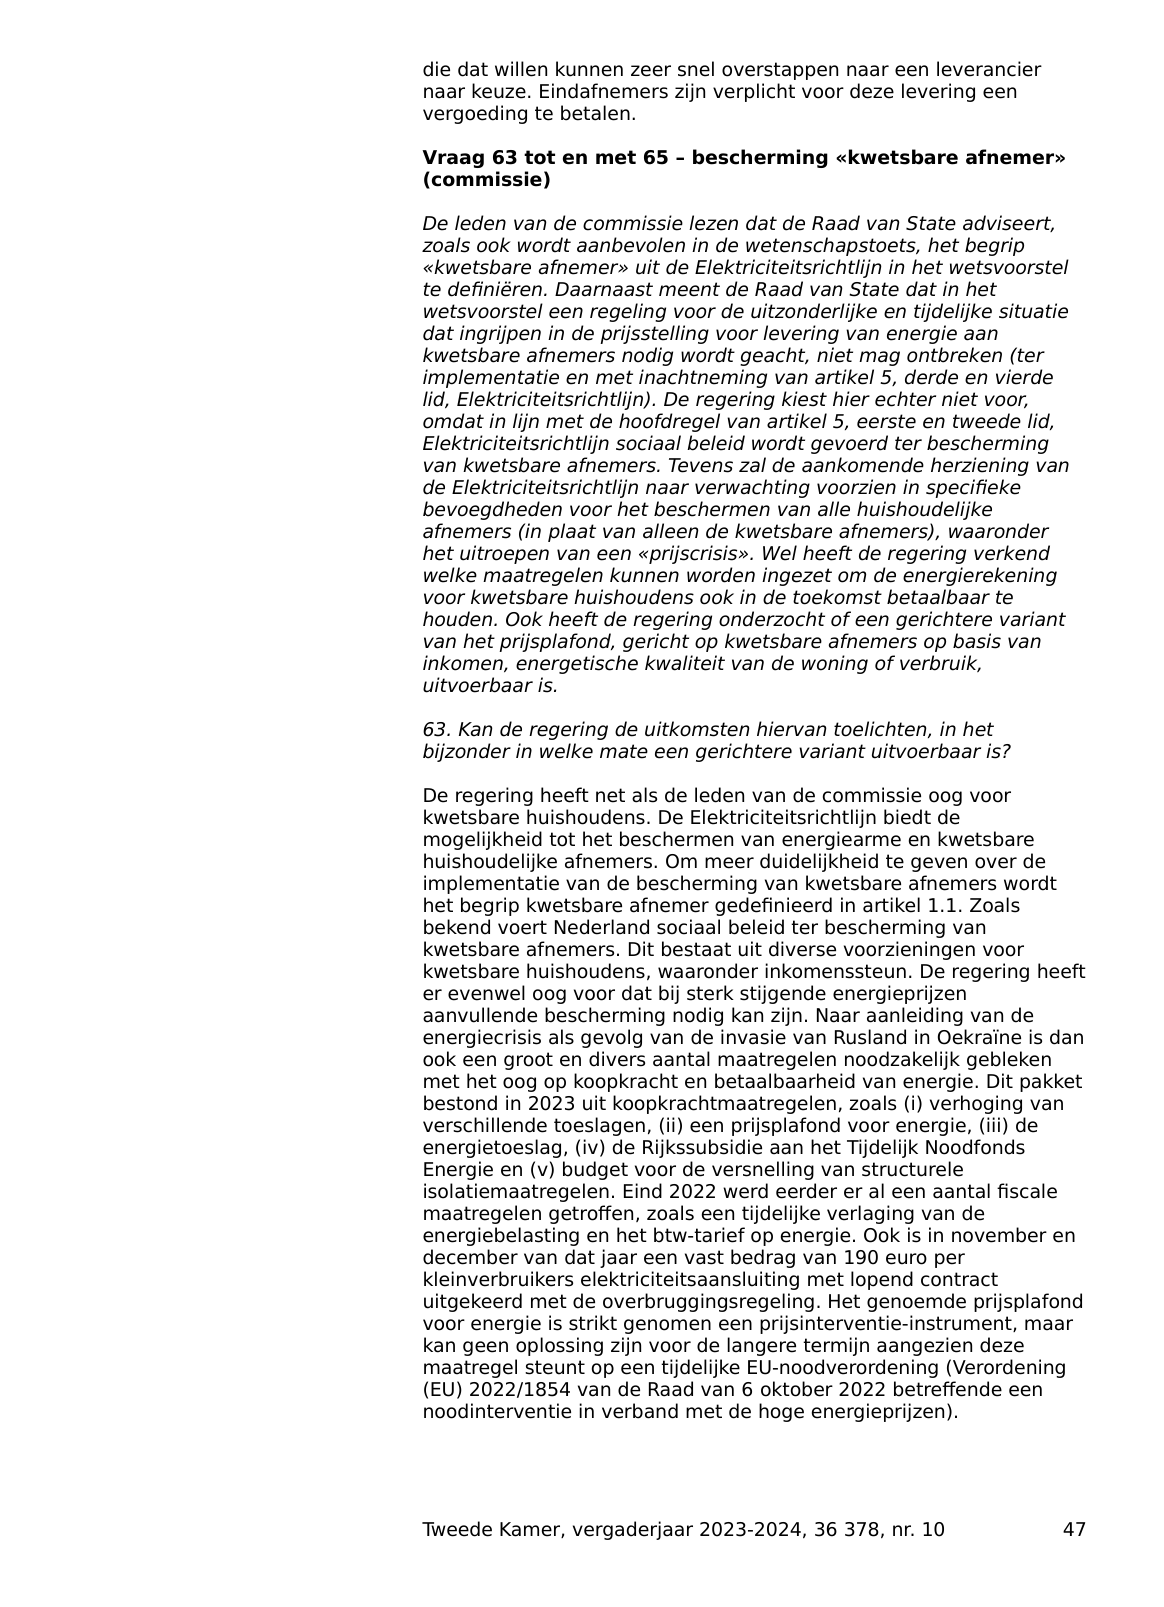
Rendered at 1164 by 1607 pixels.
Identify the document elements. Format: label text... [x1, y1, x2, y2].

text De leden van de commissie lezen dat de Raad van State adviseert, zoals ook wordt aanbevolen in de wetenschapstoets, het begrip «kwetsbare afnemer» uit de Elektriciteitsrichtlijn in het wetsvoorstel te definiëren. Daarnaast meent de Raad van State dat in het wetsvoorstel een regeling voor de uitzonderlijke en tijdelijke situatie dat ingrijpen in de prijsstelling voor levering van energie aan kwetsbare afnemers nodig wordt geacht, niet mag ontbreken (ter implementatie en met inachtneming van artikel 5, derde en vierde lid, Elektriciteitsrichtlijn). De regering kiest hier echter niet voor, omdat in lijn met de hoofdregel van artikel 5, eerste en tweede lid, Elektriciteitsrichtlijn sociaal beleid wordt gevoerd ter bescherming van kwetsbare afnemers. Tevens zal de aankomende herziening van de Elektriciteitsrichtlijn naar verwachting voorzien in specifieke bevoegdheden voor het beschermen van alle huishoudelijke afnemers (in plaat van alleen de kwetsbare afnemers), waaronder het uitroepen van een «prijscrisis». Wel heeft de regering verkend welke maatregelen kunnen worden ingezet om de energierekening voor kwetsbare huishoudens ook in de toekomst betaalbaar te houden. Ook heeft de regering onderzocht of een gerichtere variant van het prijsplafond, gericht op kwetsbare afnemers op basis van inkomen, energetische kwaliteit van de woning of verbruik, uitvoerbaar is. [422, 213, 1087, 697]
text die dat willen kunnen zeer snel overstappen naar een leverancier naar keuze. Eindafnemers zijn verplicht voor deze levering een vergoeding te betalen. [422, 59, 1087, 125]
subtitle 63. Kan de regering de uitkomsten hiervan toelichten, in het bijzonder in welke mate een gerichtere variant uitvoerbaar is? [422, 719, 1087, 763]
subtitle Vraag 63 tot en met 65 – bescherming «kwetsbare afnemer» (commissie) [422, 147, 1087, 191]
text De regering heeft net als de leden van de commissie oog voor kwetsbare huishoudens. De Elektriciteitsrichtlijn biedt de mogelijkheid tot het beschermen van energiearme en kwetsbare huishoudelijke afnemers. Om meer duidelijkheid te geven over de implementatie van de bescherming van kwetsbare afnemers wordt het begrip kwetsbare afnemer gedefinieerd in artikel 1.1. Zoals bekend voert Nederland sociaal beleid ter bescherming van kwetsbare afnemers. Dit bestaat uit diverse voorzieningen voor kwetsbare huishoudens, waaronder inkomenssteun. De regering heeft er evenwel oog voor dat bij sterk stijgende energieprijzen aanvullende bescherming nodig kan zijn. Naar aanleiding van de energiecrisis als gevolg van de invasie van Rusland in Oekraïne is dan ook een groot en divers aantal maatregelen noodzakelijk gebleken met het oog op koopkracht en betaalbaarheid van energie. Dit pakket bestond in 2023 uit koopkrachtmaatregelen, zoals (i) verhoging van verschillende toeslagen, (ii) een prijsplafond voor energie, (iii) de energietoeslag, (iv) de Rijkssubsidie aan het Tijdelijk Noodfonds Energie en (v) budget voor de versnelling van structurele isolatiemaatregelen. Eind 2022 werd eerder er al een aantal fiscale maatregelen getroffen, zoals een tijdelijke verlaging van de energiebelasting en het btw-tarief op energie. Ook is in november en december van dat jaar een vast bedrag van 190 euro per kleinverbruikers elektriciteitsaansluiting met lopend contract uitgekeerd met de overbruggingsregeling. Het genoemde prijsplafond voor energie is strikt genomen een prijsinterventie-instrument, maar kan geen oplossing zijn voor de langere termijn aangezien deze maatregel steunt op een tijdelijke EU-noodverordening (Verordening (EU) 2022/1854 van de Raad van 6 oktober 2022 betreffende een noodinterventie in verband met de hoge energieprijzen). [422, 785, 1087, 1423]
